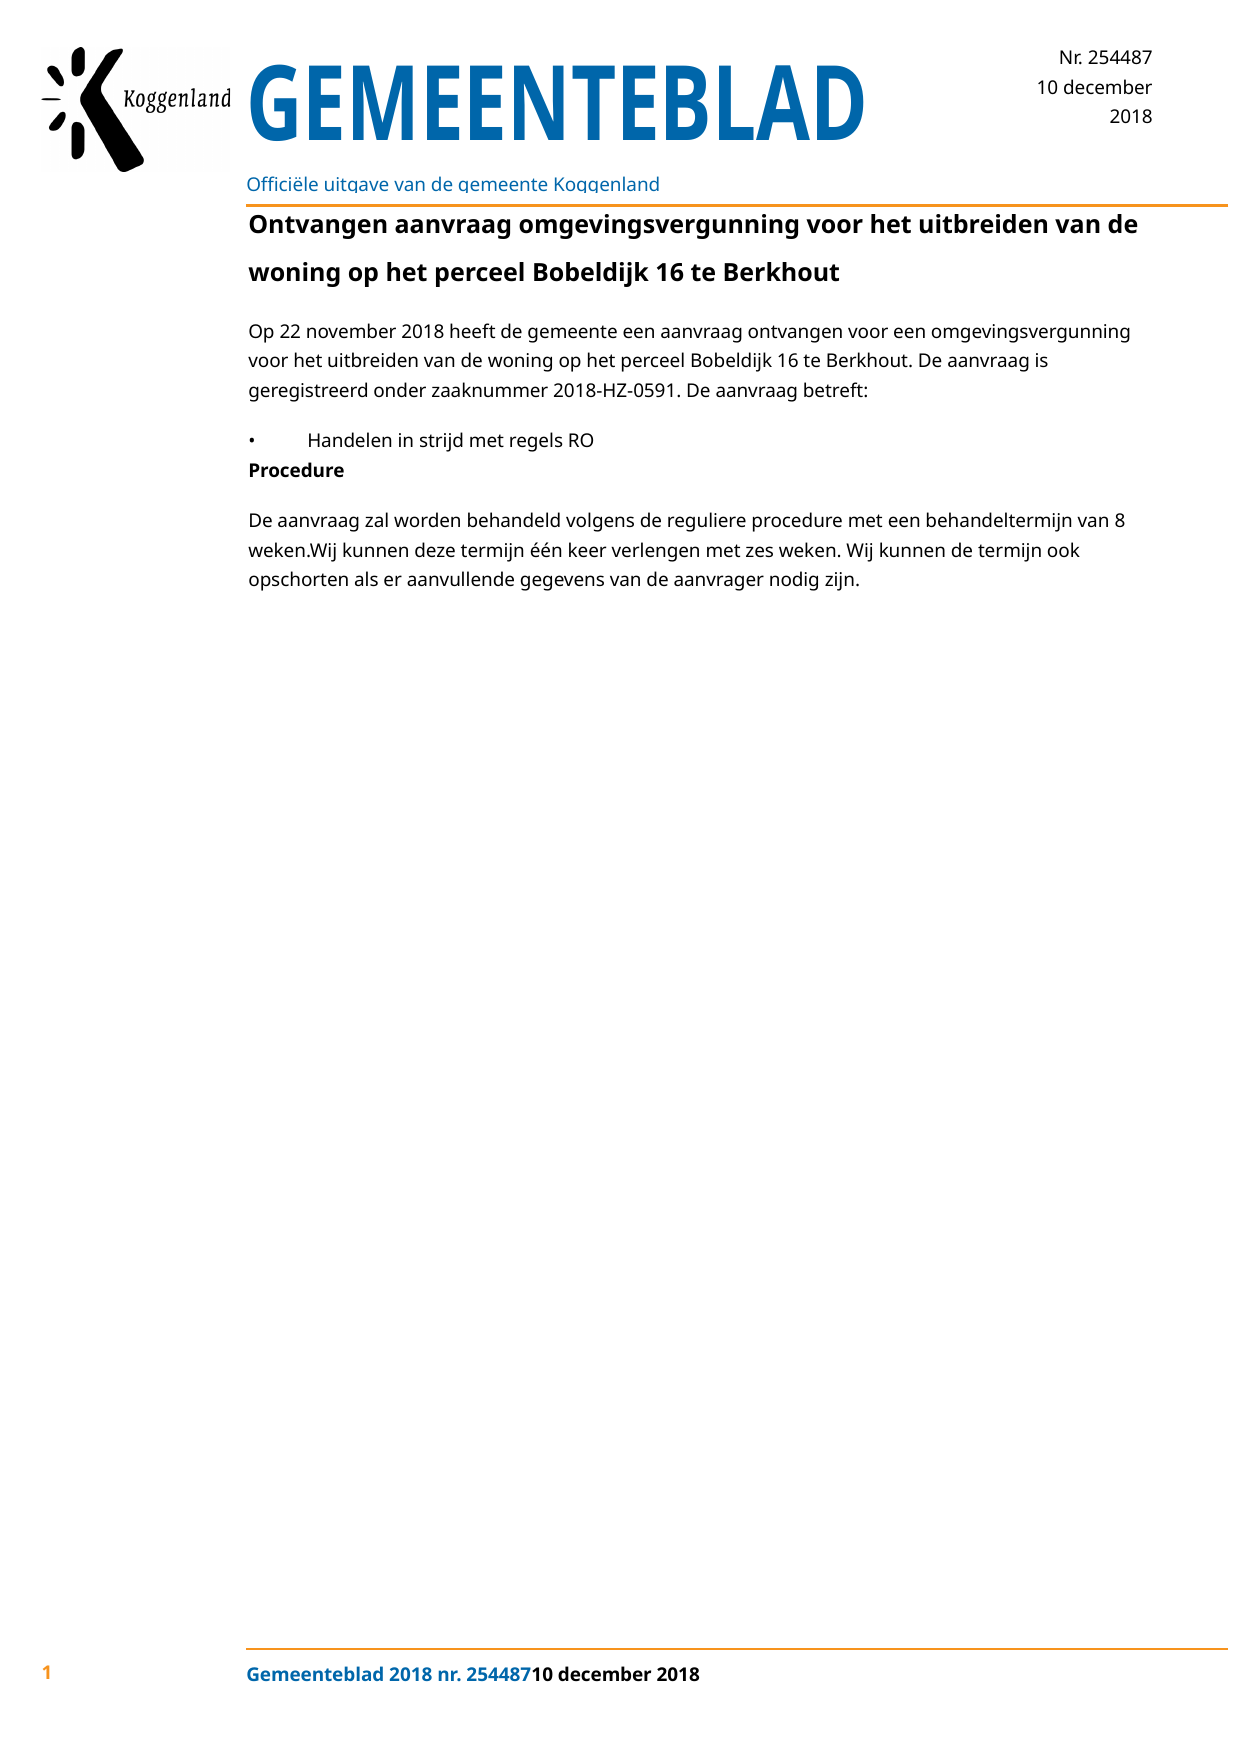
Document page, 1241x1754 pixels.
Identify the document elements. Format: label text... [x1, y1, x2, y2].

picture [41, 47, 231, 172]
list Handelen in strijd met regels RO [248, 427, 1152, 453]
text De aanvraag zal worden behandeld volgens de reguliere procedure met een behandeltermijn van 8 weken.Wij kunnen deze termijn één keer verlengen met zes weken. Wij kunnen de termijn ook opschorten als er aanvullende gegevens van de aanvrager nodig zijn. [248, 507, 1152, 592]
text Op 22 november 2018 heeft de gemeente een aanvraag ontvangen voor een omgevingsvergunning voor het uitbreiden van de woning op het perceel Bobeldijk 16 te Berkhout. De aanvraag is geregistreerd onder zaaknummer 2018-HZ-0591. De aanvraag betreft: [248, 318, 1152, 403]
text Ontvangen aanvraag omgevingsvergunning voor het uitbreiden van de woning op het perceel Bobeldijk 16 te Berkhout [248, 207, 1152, 288]
text Procedure [248, 457, 1152, 483]
